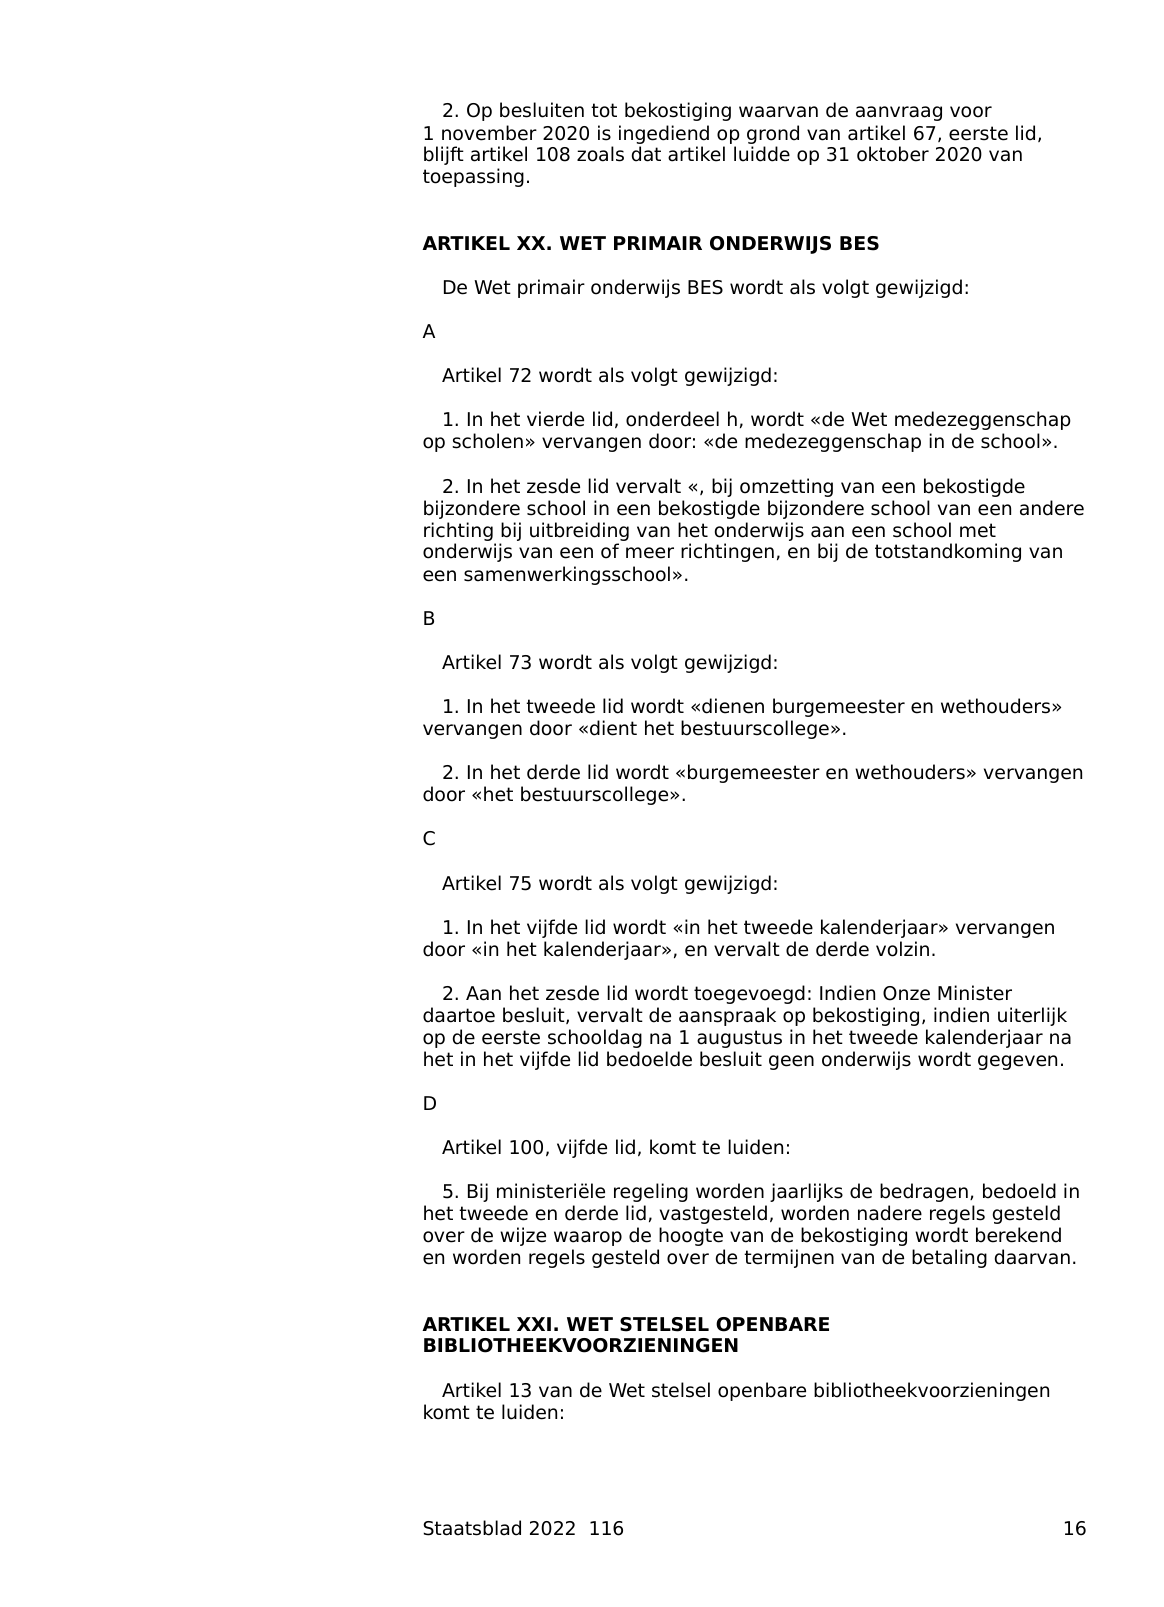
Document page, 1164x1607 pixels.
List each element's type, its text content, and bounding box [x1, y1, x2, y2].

text 1. In het tweede lid wordt «dienen burgemeester en wethouders» vervangen door «dient het bestuurscollege». [422, 696, 1087, 740]
text C [422, 828, 1087, 850]
text 2. Op besluiten tot bekostiging waarvan de aanvraag voor 1 november 2020 is ingediend op grond van artikel 67, eerste lid, blijft artikel 108 zoals dat artikel luidde op 31 oktober 2020 van toepassing. [422, 100, 1087, 188]
text 2. In het zesde lid vervalt «, bij omzetting van een bekostigde bijzondere school in een bekostigde bijzondere school van een andere richting bij uitbreiding van het onderwijs aan een school met onderwijs van een of meer richtingen, en bij de totstandkoming van een samenwerkingsschool». [422, 476, 1087, 585]
text De Wet primair onderwijs BES wordt als volgt gewijzigd: [422, 277, 1087, 299]
text 5. Bij ministeriële regeling worden jaarlijks de bedragen, bedoeld in het tweede en derde lid, vastgesteld, worden nadere regels gesteld over de wijze waarop de hoogte van de bekostiging wordt berekend en worden regels gesteld over de termijnen van de betaling daarvan. [422, 1181, 1087, 1269]
text D [422, 1093, 1087, 1115]
text Artikel 100, vijfde lid, komt te luiden: [422, 1137, 1087, 1159]
text Artikel 13 van de Wet stelsel openbare bibliotheekvoorzieningen komt te luiden: [422, 1379, 1087, 1423]
text Artikel 72 wordt als volgt gewijzigd: [422, 365, 1087, 387]
text Artikel 75 wordt als volgt gewijzigd: [422, 872, 1087, 894]
text A [422, 321, 1087, 343]
subtitle ARTIKEL XXI. WET STELSEL OPENBARE BIBLIOTHEEKVOORZIENINGEN [422, 1313, 1087, 1357]
text Artikel 73 wordt als volgt gewijzigd: [422, 652, 1087, 674]
subtitle ARTIKEL XX. WET PRIMAIR ONDERWIJS BES [422, 233, 1087, 255]
text 1. In het vijfde lid wordt «in het tweede kalenderjaar» vervangen door «in het kalenderjaar», en vervalt de derde volzin. [422, 917, 1087, 961]
text 2. Aan het zesde lid wordt toegevoegd: Indien Onze Minister daartoe besluit, vervalt de aanspraak op bekostiging, indien uiterlijk op de eerste schooldag na 1 augustus in het tweede kalenderjaar na het in het vijfde lid bedoelde besluit geen onderwijs wordt gegeven. [422, 983, 1087, 1071]
text 2. In het derde lid wordt «burgemeester en wethouders» vervangen door «het bestuurscollege». [422, 762, 1087, 806]
text 1. In het vierde lid, onderdeel h, wordt «de Wet medezeggenschap op scholen» vervangen door: «de medezeggenschap in de school». [422, 409, 1087, 453]
text B [422, 608, 1087, 629]
